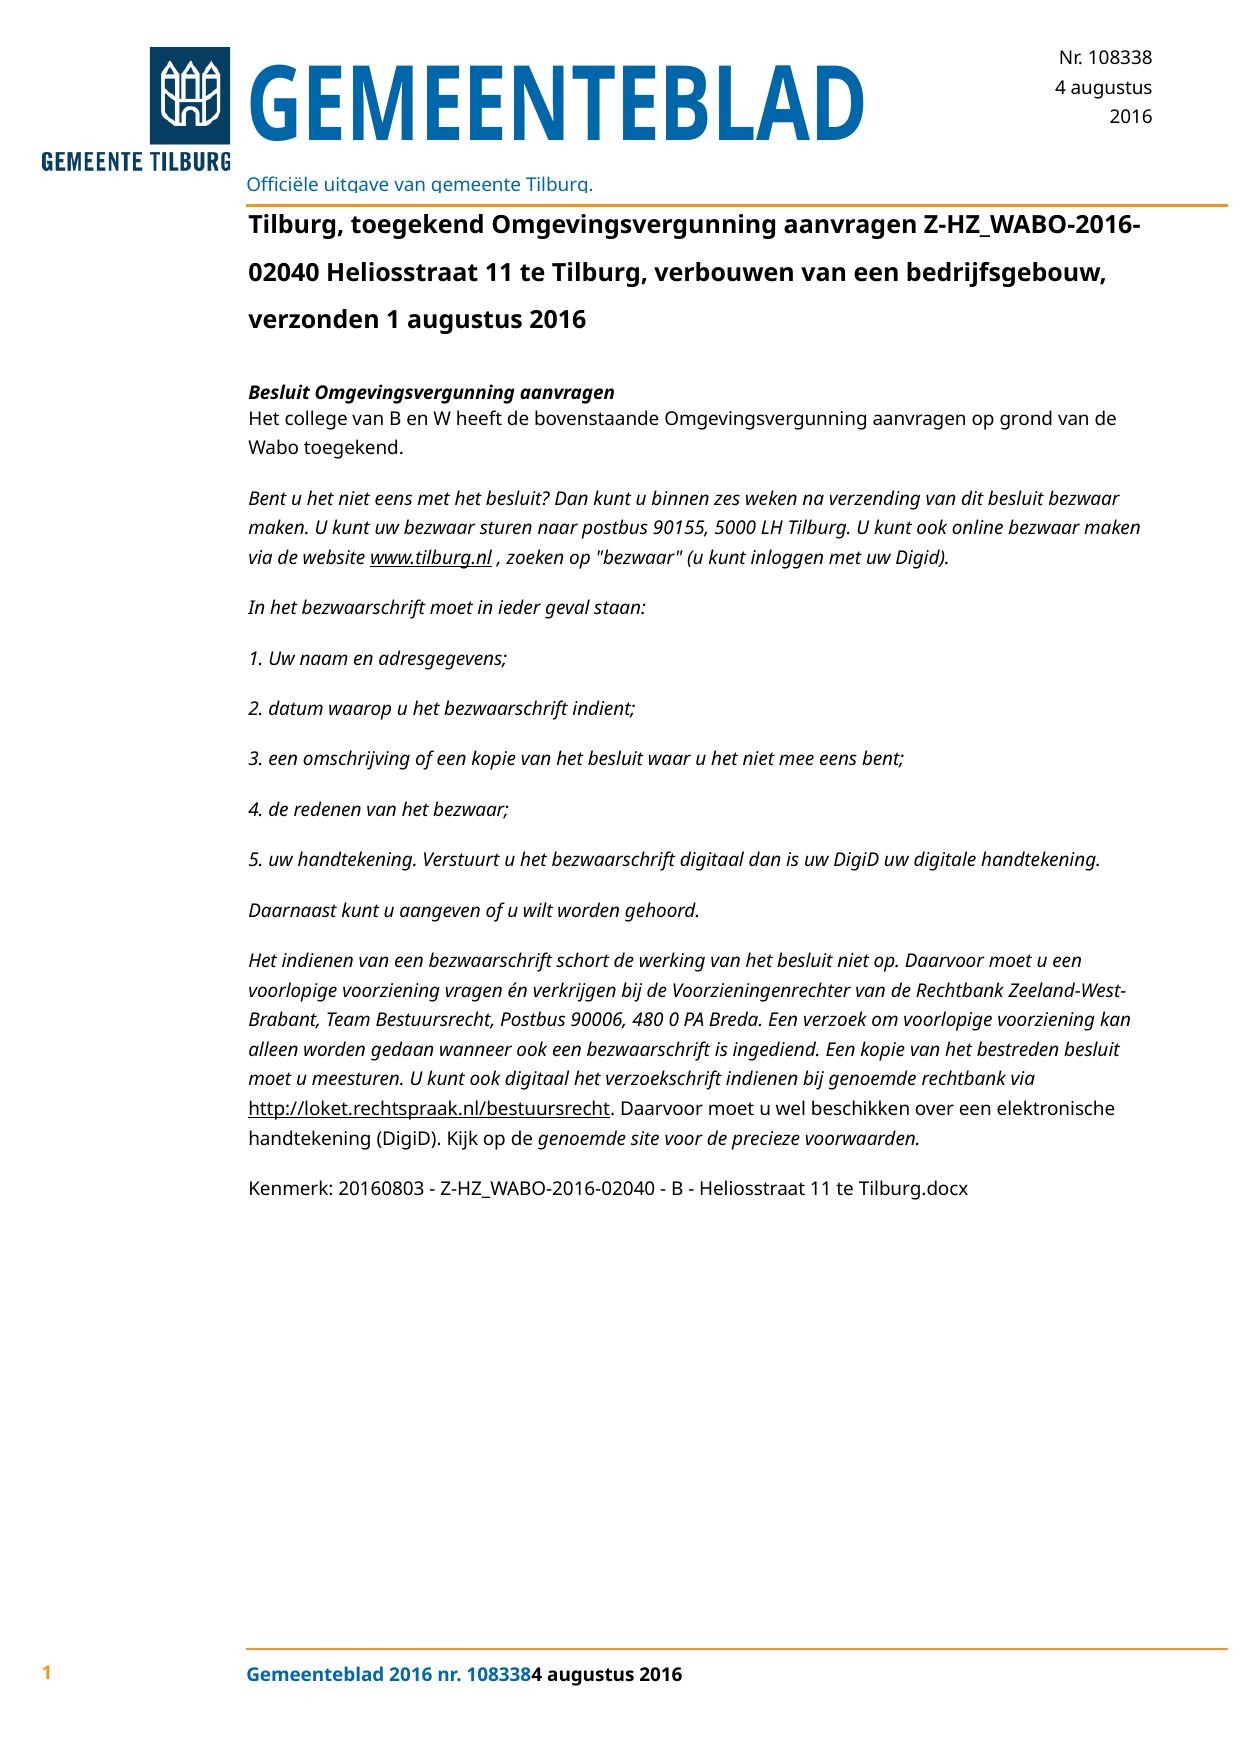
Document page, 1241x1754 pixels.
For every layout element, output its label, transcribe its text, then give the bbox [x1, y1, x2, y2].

text 2. datum waarop u het bezwaarschrift indient; [248, 695, 1152, 721]
text Het indienen van een bezwaarschrift schort de werking van het besluit niet op. Daarvoor moet u een voorlopige voorziening vragen én verkrijgen bij de Voorzieningenrechter van de Rechtbank Zeeland-West-Brabant, Team Bestuursrecht, Postbus 90006, 480 0 PA Breda. Een verzoek om voorlopige voorziening kan alleen worden gedaan wanneer ook een bezwaarschrift is ingediend. Een kopie van het bestreden besluit moet u meesturen. U kunt ook digitaal het verzoekschrift indienen bij genoemde rechtbank via http://loket.rechtspraak.nl/bestuursrecht. Daarvoor moet u wel beschikken over een elektronische handtekening (DigiD). Kijk op de genoemde site voor de precieze voorwaarden. [248, 947, 1152, 1151]
text In het bezwaarschrift moet in ieder geval staan: [248, 594, 1152, 620]
text Het college van B en W heeft de bovenstaande Omgevingsvergunning aanvragen op grond van de Wabo toegekend. [248, 405, 1152, 460]
text 1. Uw naam en adresgegevens; [248, 645, 1152, 671]
text 5. uw handtekening. Verstuurt u het bezwaarschrift digitaal dan is uw DigiD uw digitale handtekening. [248, 846, 1152, 872]
text Tilburg, toegekend Omgevingsvergunning aanvragen Z-HZ_WABO-2016-02040 Heliosstraat 11 te Tilburg, verbouwen van een bedrijfsgebouw, verzonden 1 augustus 2016 [248, 207, 1152, 336]
text 3. een omschrijving of een kopie van het besluit waar u het niet mee eens bent; [248, 746, 1152, 771]
text 4. de redenen van het bezwaar; [248, 796, 1152, 822]
text Besluit Omgevingsvergunning aanvragen [248, 379, 1152, 405]
picture [41, 47, 231, 172]
text Bent u het niet eens met het besluit? Dan kunt u binnen zes weken na verzending van dit besluit bezwaar maken. U kunt uw bezwaar sturen naar postbus 90155, 5000 LH Tilburg. U kunt ook online bezwaar maken via de website www.tilburg.nl , zoeken op "bezwaar" (u kunt inloggen met uw Digid). [248, 485, 1152, 570]
text Daarnaast kunt u aangeven of u wilt worden gehoord. [248, 897, 1152, 923]
text Kenmerk: 20160803 - Z-HZ_WABO-2016-02040 - B - Heliosstraat 11 te Tilburg.docx [248, 1175, 1152, 1201]
